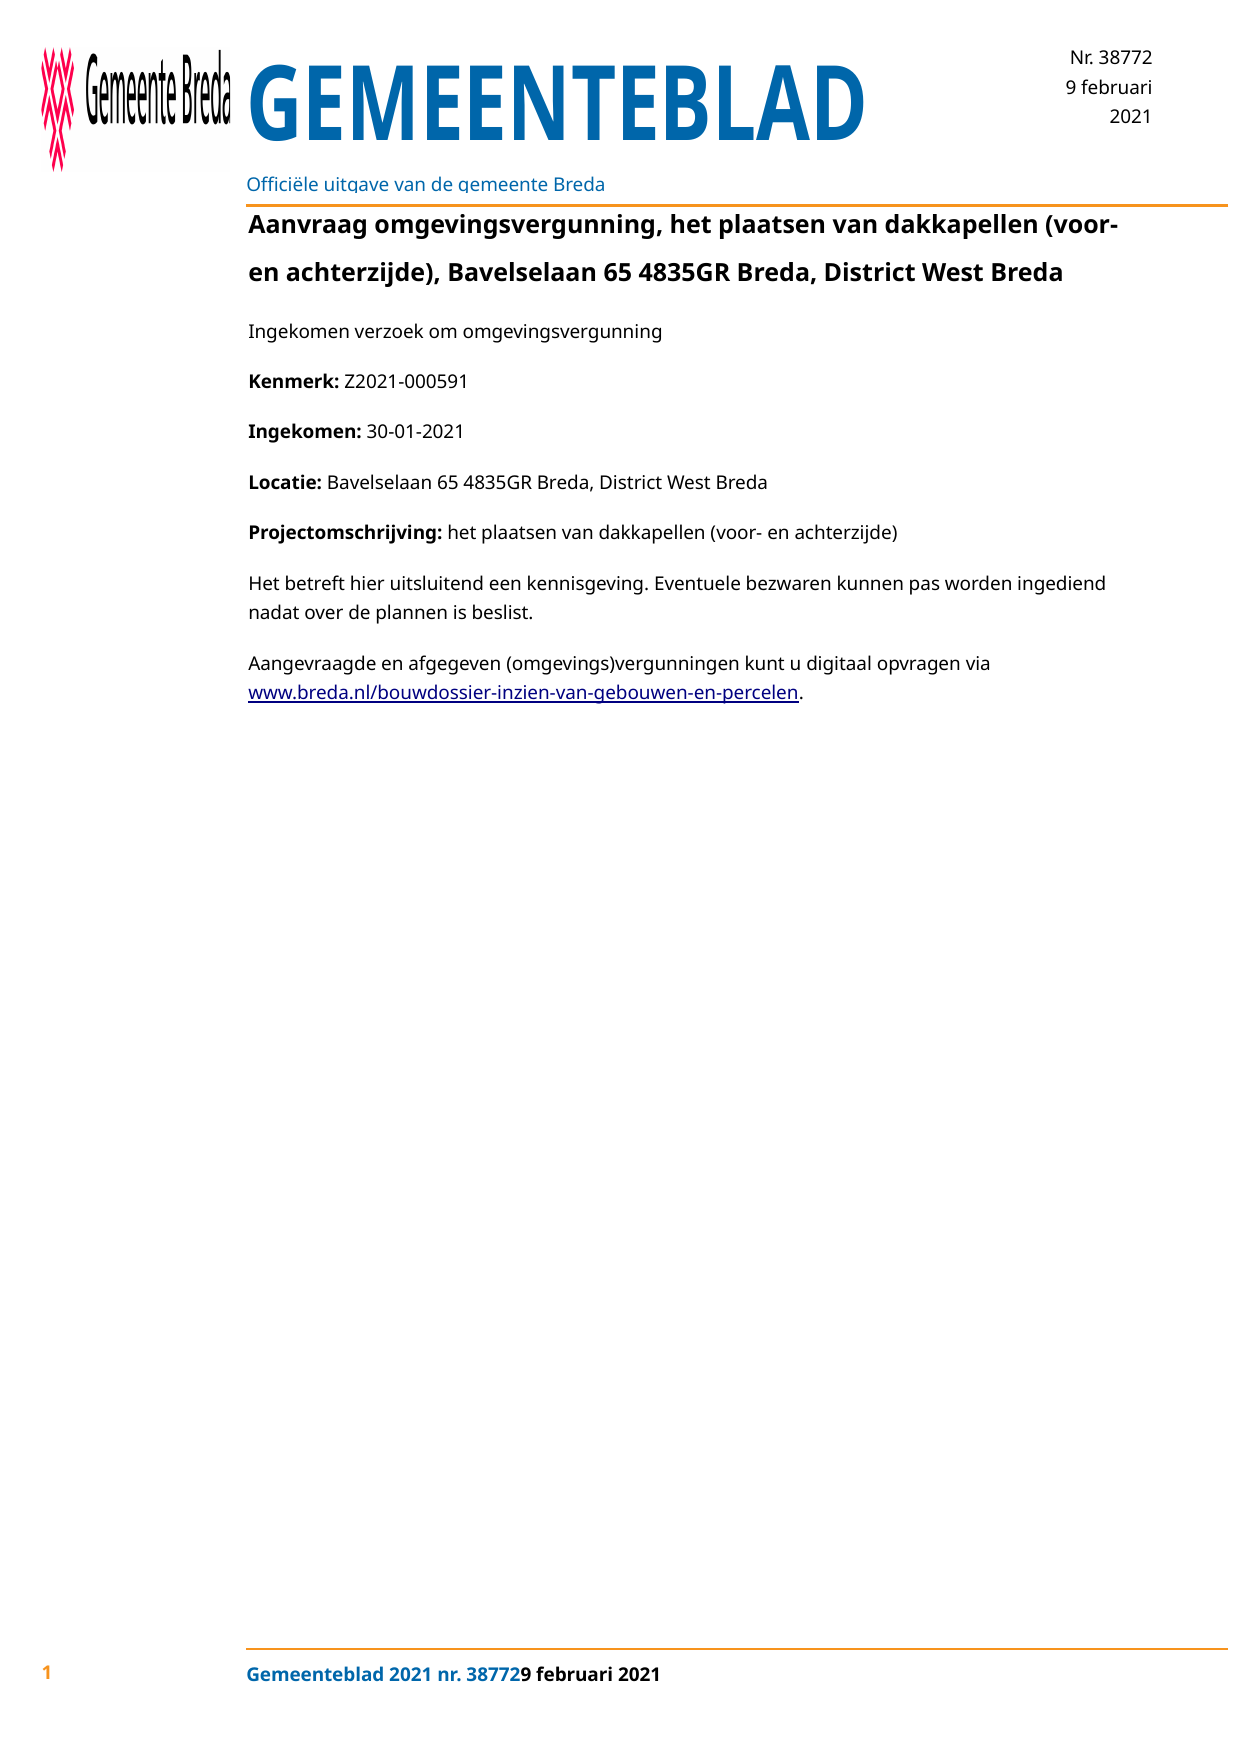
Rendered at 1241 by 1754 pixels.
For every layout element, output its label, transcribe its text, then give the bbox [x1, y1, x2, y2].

picture [41, 47, 231, 172]
text Kenmerk: Z2021-000591 [248, 368, 1152, 394]
text Ingekomen verzoek om omgevingsvergunning [248, 318, 1152, 344]
text Aangevraagde en afgegeven (omgevings)vergunningen kunt u digitaal opvragen via www.breda.nl/bouwdossier-inzien-van-gebouwen-en-percelen. [248, 650, 1152, 705]
text Het betreft hier uitsluitend een kennisgeving. Eventuele bezwaren kunnen pas worden ingediend nadat over de plannen is beslist. [248, 570, 1152, 625]
text Projectomschrijving: het plaatsen van dakkapellen (voor- en achterzijde) [248, 519, 1152, 545]
text Ingekomen: 30-01-2021 [248, 419, 1152, 444]
text Aanvraag omgevingsvergunning, het plaatsen van dakkapellen (voor- en achterzijde), Bavelselaan 65 4835GR Breda, District West Breda [248, 207, 1152, 288]
text Locatie: Bavelselaan 65 4835GR Breda, District West Breda [248, 469, 1152, 495]
